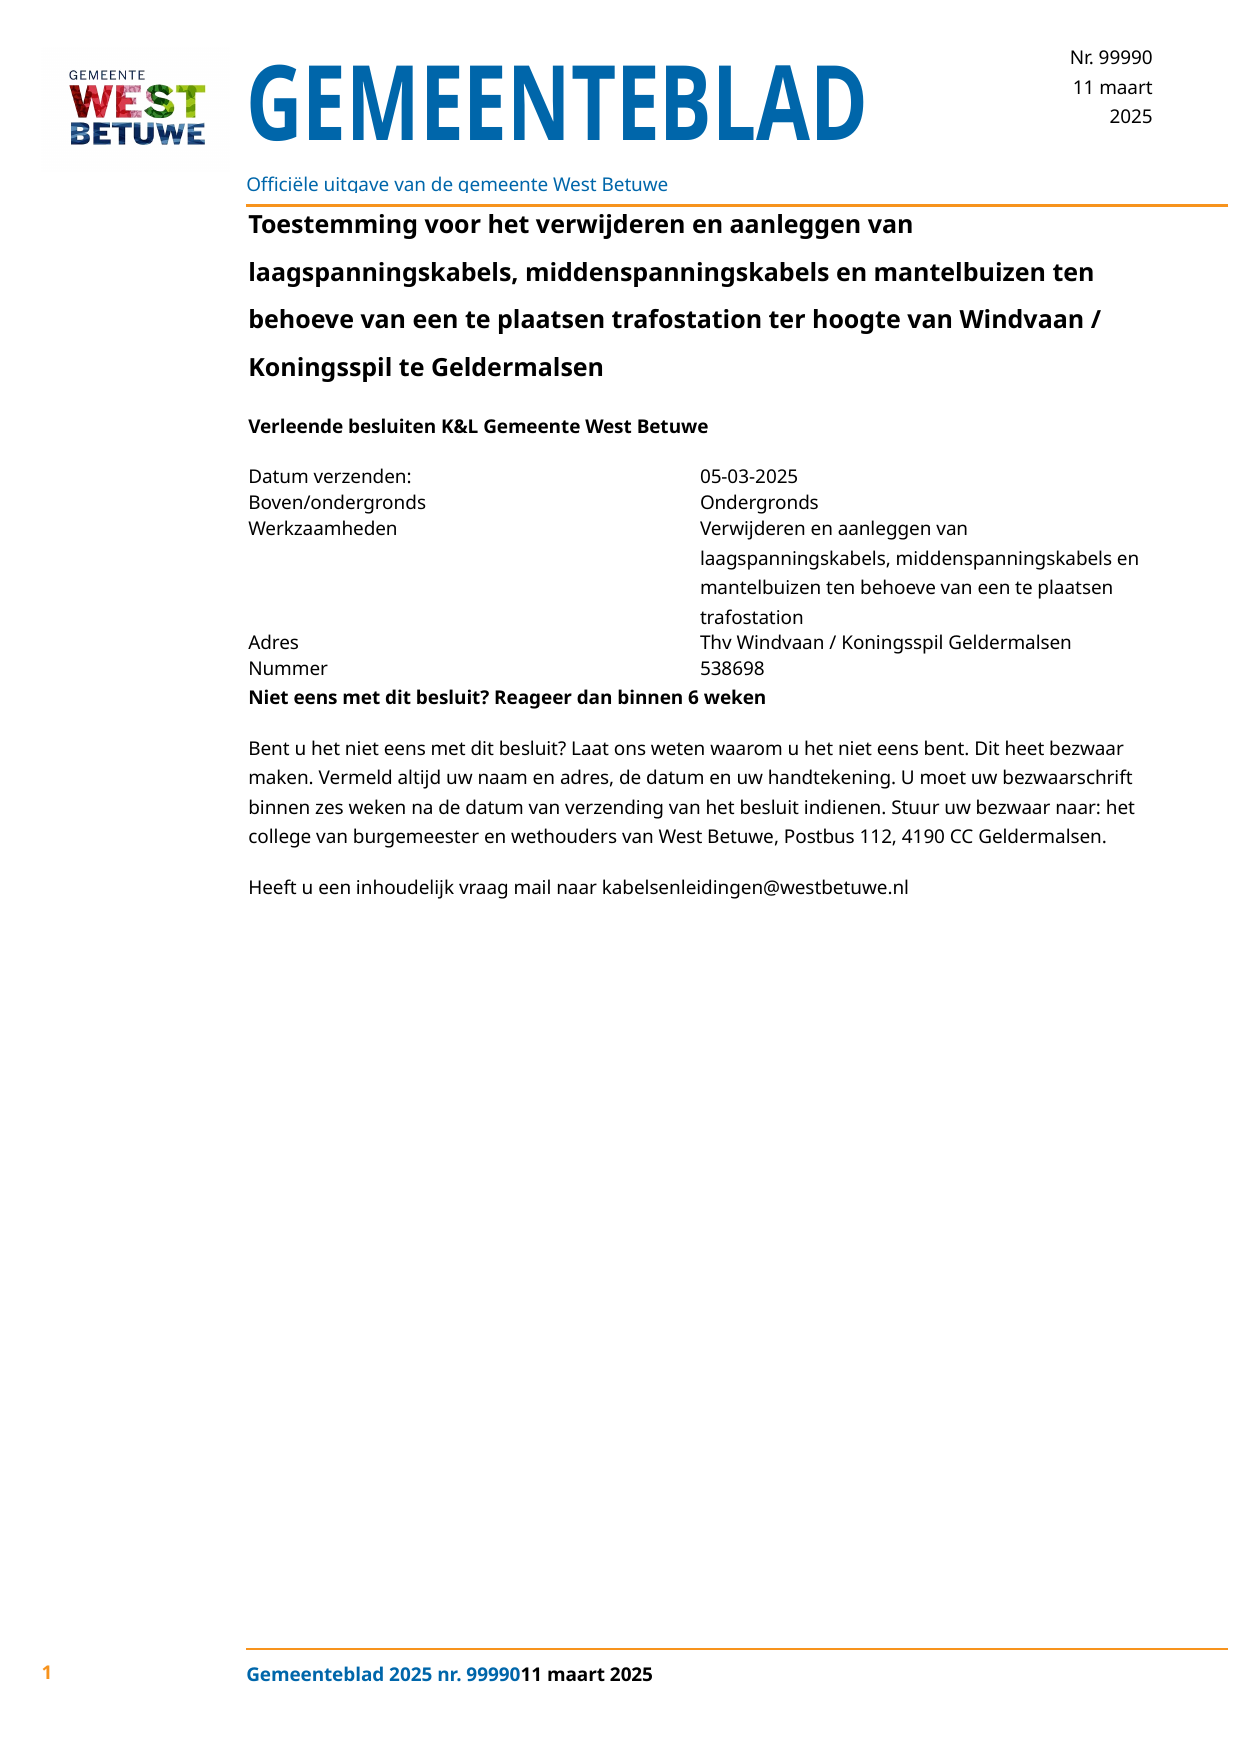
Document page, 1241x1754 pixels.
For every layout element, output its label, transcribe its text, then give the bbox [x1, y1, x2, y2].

text Bent u het niet eens met dit besluit? Laat ons weten waarom u het niet eens bent. Dit heet bezwaar maken. Vermeld altijd uw naam en adres, de datum en uw handtekening. U moet uw bezwaarschrift binnen zes weken na de datum van verzending van het besluit indienen. Stuur uw bezwaar naar: het college van burgemeester en wethouders van West Betuwe, Postbus 112, 4190 CC Geldermalsen. [248, 735, 1152, 849]
table_cell Adres [248, 630, 700, 655]
text Toestemming voor het verwijderen en aanleggen van laagspanningskabels, middenspanningskabels en mantelbuizen ten behoeve van een te plaatsen trafostation ter hoogte van Windvaan / Koningsspil te Geldermalsen [248, 207, 1152, 384]
picture [41, 47, 231, 172]
table_cell Werkzaamheden [248, 515, 700, 629]
table_cell Verwijderen en aanleggen van laagspanningskabels, middenspanningskabels en mantelbuizen ten behoeve van een te plaatsen trafostation [700, 515, 1152, 629]
table_header 05-03-2025 [700, 464, 1152, 489]
table_cell Thv Windvaan / Koningsspil Geldermalsen [700, 630, 1152, 655]
table_cell 538698 [700, 655, 1152, 681]
table_cell Ondergronds [700, 489, 1152, 515]
table_cell Nummer [248, 655, 700, 681]
text Verleende besluiten K&L Gemeente West Betuwe [248, 413, 1152, 439]
table_header Datum verzenden: [248, 464, 700, 489]
table_cell Boven/ondergronds [248, 489, 700, 515]
text Heeft u een inhoudelijk vraag mail naar kabelsenleidingen@westbetuwe.nl [248, 874, 1152, 899]
text Niet eens met dit besluit? Reageer dan binnen 6 weken [248, 684, 1152, 710]
